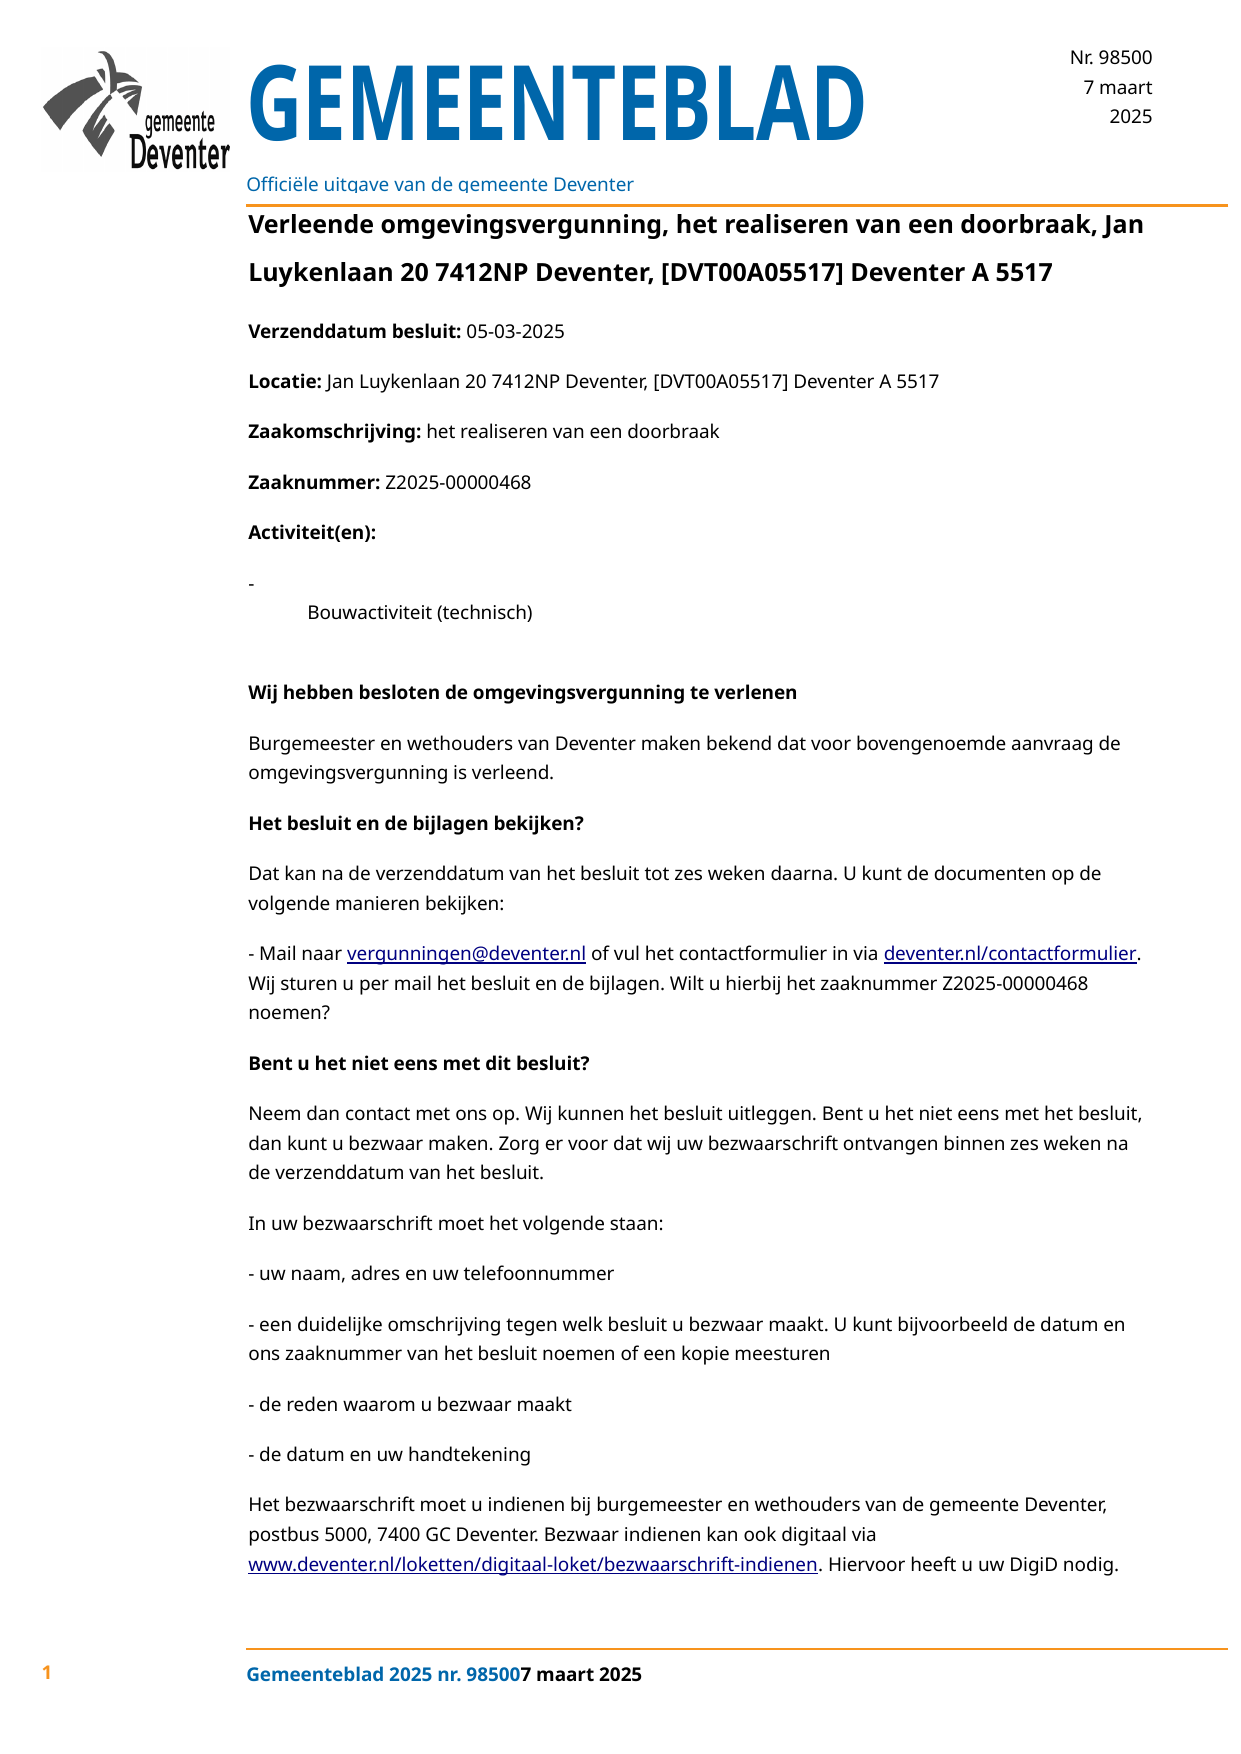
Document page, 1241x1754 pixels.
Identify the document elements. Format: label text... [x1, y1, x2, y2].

text Verzenddatum besluit: 05-03-2025 [248, 318, 1152, 344]
text Dat kan na de verzenddatum van het besluit tot zes weken daarna. U kunt de documenten op de volgende manieren bekijken: [248, 860, 1152, 916]
text - uw naam, adres en uw telefoonnummer [248, 1260, 1152, 1286]
text In uw bezwaarschrift moet het volgende staan: [248, 1210, 1152, 1236]
text Zaaknummer: Z2025-00000468 [248, 469, 1152, 495]
text Wij hebben besloten de omgevingsvergunning te verlenen [248, 679, 1152, 705]
text Het bezwaarschrift moet u indienen bij burgemeester en wethouders van de gemeente Deventer, postbus 5000, 7400 GC Deventer. Bezwaar indienen kan ook digitaal via www.deventer.nl/loketten/digitaal-loket/bezwaarschrift-indienen. Hiervoor heeft u uw DigiD nodig. [248, 1492, 1152, 1577]
picture [41, 47, 231, 172]
text - de reden waarom u bezwaar maakt [248, 1391, 1152, 1417]
text Neem dan contact met ons op. Wij kunnen het besluit uitleggen. Bent u het niet eens met het besluit, dan kunt u bezwaar maken. Zorg er voor dat wij uw bezwaarschrift ontvangen binnen zes weken na de verzenddatum van het besluit. [248, 1100, 1152, 1185]
text Zaakomschrijving: het realiseren van een doorbraak [248, 419, 1152, 444]
text Verleende omgevingsvergunning, het realiseren van een doorbraak, Jan Luykenlaan 20 7412NP Deventer, [DVT00A05517] Deventer A 5517 [248, 207, 1152, 288]
text Bent u het niet eens met dit besluit? [248, 1050, 1152, 1076]
text - Mail naar vergunningen@deventer.nl of vul het contactformulier in via deventer.nl/contactformulier. Wij sturen u per mail het besluit en de bijlagen. Wilt u hierbij het zaaknummer Z2025-00000468 noemen? [248, 940, 1152, 1025]
text Het besluit en de bijlagen bekijken? [248, 810, 1152, 836]
text Burgemeester en wethouders van Deventer maken bekend dat voor bovengenoemde aanvraag de omgevingsvergunning is verleend. [248, 730, 1152, 785]
text - een duidelijke omschrijving tegen welk besluit u bezwaar maakt. U kunt bijvoorbeeld de datum en ons zaaknummer van het besluit noemen of een kopie meesturen [248, 1311, 1152, 1366]
text Activiteit(en): [248, 519, 1152, 545]
text Locatie: Jan Luykenlaan 20 7412NP Deventer, [DVT00A05517] Deventer A 5517 [248, 368, 1152, 394]
list Bouwactiviteit (technisch) [248, 599, 1152, 625]
text - de datum en uw handtekening [248, 1441, 1152, 1467]
